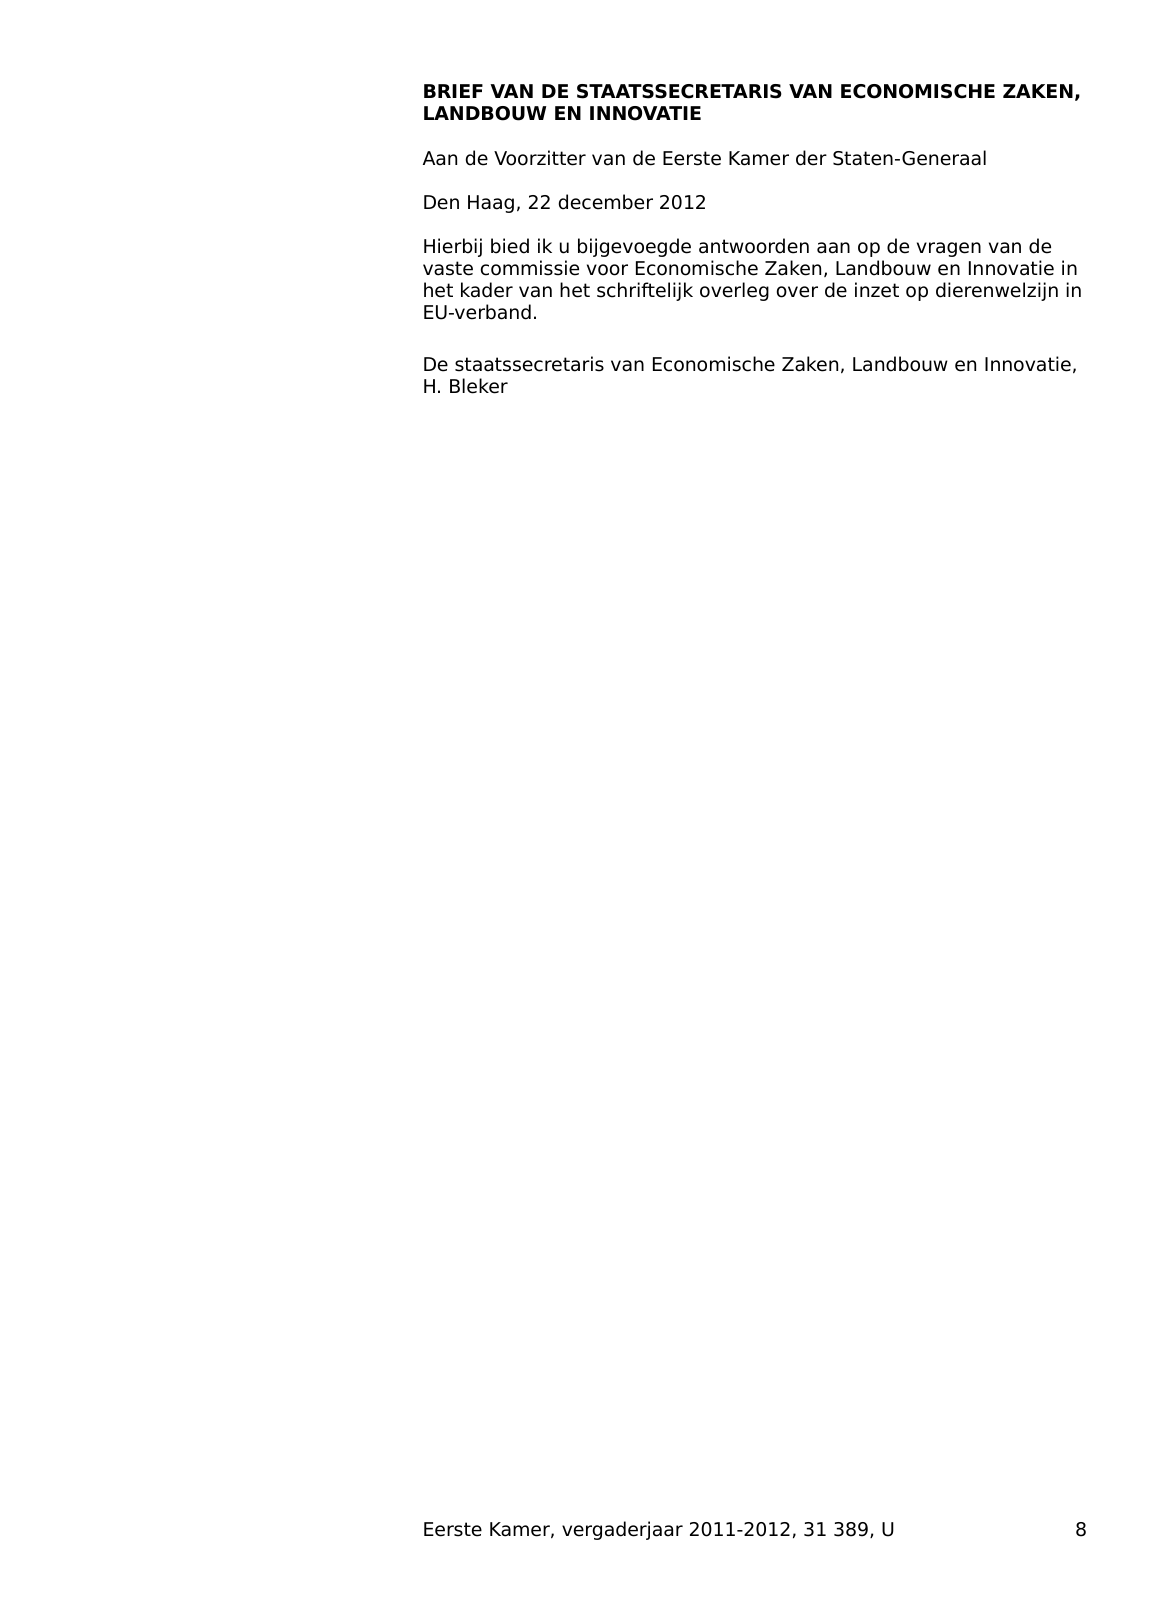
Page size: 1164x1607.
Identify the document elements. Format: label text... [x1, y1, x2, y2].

text Den Haag, 22 december 2012 [422, 192, 1087, 213]
text Hierbij bied ik u bijgevoegde antwoorden aan op de vragen van de vaste commissie voor Economische Zaken, Landbouw en Innovatie in het kader van het schriftelijk overleg over de inzet op dierenwelzijn in EU-verband. [422, 236, 1087, 324]
subtitle BRIEF VAN DE STAATSSECRETARIS VAN ECONOMISCHE ZAKEN, LANDBOUW EN INNOVATIE [422, 81, 1087, 125]
text Aan de Voorzitter van de Eerste Kamer der Staten-Generaal [422, 147, 1087, 169]
text De staatssecretaris van Economische Zaken, Landbouw en Innovatie, H. Bleker [422, 354, 1087, 398]
